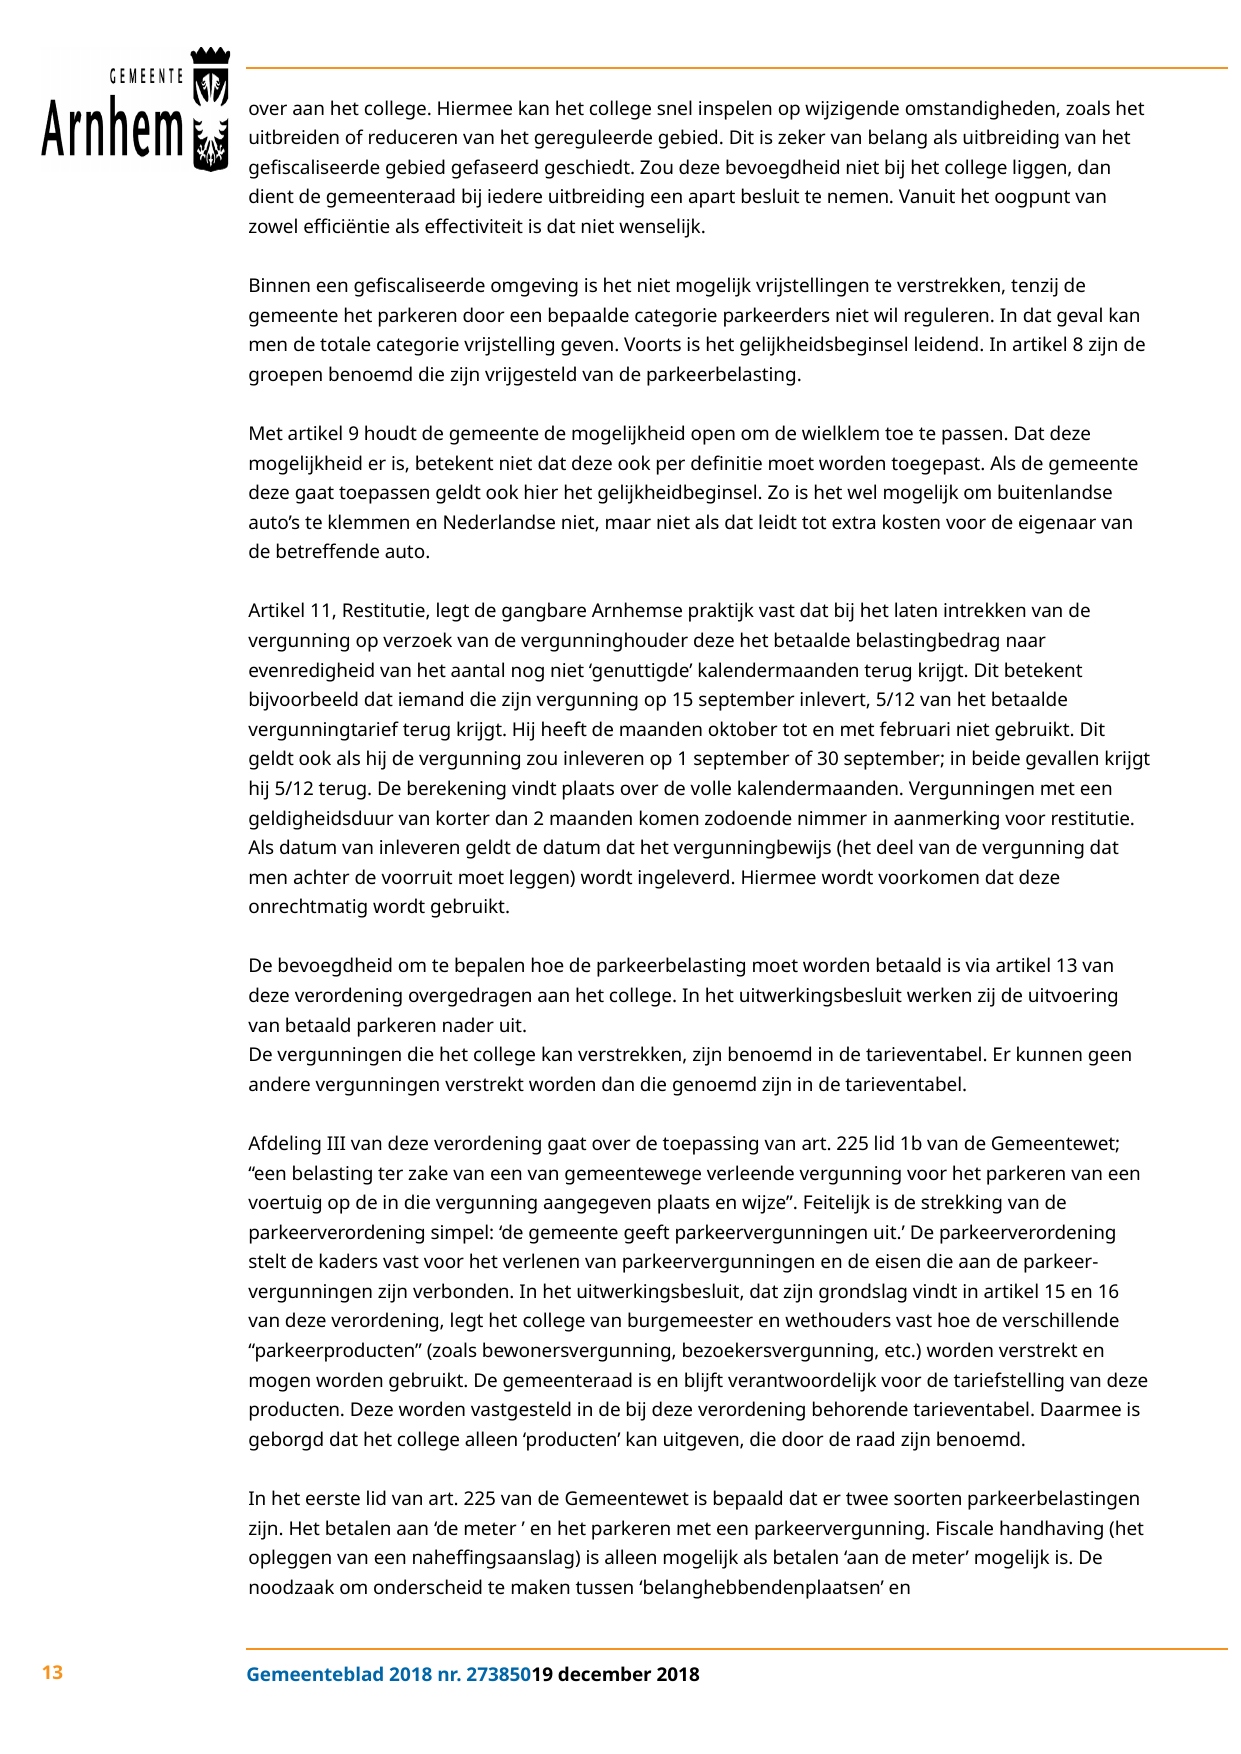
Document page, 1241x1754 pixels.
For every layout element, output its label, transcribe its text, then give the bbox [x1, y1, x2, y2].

text over aan het college. Hiermee kan het college snel inspelen op wijzigende omstandigheden, zoals het uitbreiden of reduceren van het gereguleerde gebied. Dit is zeker van belang als uitbreiding van het gefiscaliseerde gebied gefaseerd geschiedt. Zou deze bevoegdheid niet bij het college liggen, dan dient de gemeenteraad bij iedere uitbreiding een apart besluit te nemen. Vanuit het oogpunt van zowel efficiëntie als effectiviteit is dat niet wenselijk. [248, 95, 1152, 239]
picture [41, 47, 231, 172]
text De bevoegdheid om te bepalen hoe de parkeerbelasting moet worden betaald is via artikel 13 van deze verordening overgedragen aan het college. In het uitwerkingsbesluit werken zij de uitvoering van betaald parkeren nader uit. [248, 953, 1152, 1038]
text Binnen een gefiscaliseerde omgeving is het niet mogelijk vrijstellingen te verstrekken, tenzij de gemeente het parkeren door een bepaalde categorie parkeerders niet wil reguleren. In dat geval kan men de totale categorie vrijstelling geven. Voorts is het gelijkheidsbeginsel leidend. In artikel 8 zijn de groepen benoemd die zijn vrijgesteld van de parkeerbelasting. [248, 272, 1152, 387]
text De vergunningen die het college kan verstrekken, zijn benoemd in de tarieventabel. Er kunnen geen andere vergunningen verstrekt worden dan die genoemd zijn in de tarieventabel. [248, 1041, 1152, 1097]
text Met artikel 9 houdt de gemeente de mogelijkheid open om de wielklem toe te passen. Dat deze mogelijkheid er is, betekent niet dat deze ook per definitie moet worden toegepast. Als de gemeente deze gaat toepassen geldt ook hier het gelijkheidbeginsel. Zo is het wel mogelijk om buitenlandse auto’s te klemmen en Nederlandse niet, maar niet als dat leidt tot extra kosten voor de eigenaar van de betreffende auto. [248, 420, 1152, 564]
text Artikel 11, Restitutie, legt de gangbare Arnhemse praktijk vast dat bij het laten intrekken van de vergunning op verzoek van de vergunninghouder deze het betaalde belastingbedrag naar evenredigheid van het aantal nog niet ‘genuttigde’ kalendermaanden terug krijgt. Dit betekent bijvoorbeeld dat iemand die zijn vergunning op 15 september inlevert, 5/12 van het betaalde vergunningtarief terug krijgt. Hij heeft de maanden oktober tot en met februari niet gebruikt. Dit geldt ook als hij de vergunning zou inleveren op 1 september of 30 september; in beide gevallen krijgt hij 5/12 terug. De berekening vindt plaats over de volle kalendermaanden. Vergunningen met een geldigheidsduur van korter dan 2 maanden komen zodoende nimmer in aanmerking voor restitutie. Als datum van inleveren geldt de datum dat het vergunningbewijs (het deel van de vergunning dat men achter de voorruit moet leggen) wordt ingeleverd. Hiermee wordt voorkomen dat deze onrechtmatig wordt gebruikt. [248, 598, 1152, 919]
text Afdeling III van deze verordening gaat over de toepassing van art. 225 lid 1b van de Gemeentewet; “een belasting ter zake van een van gemeentewege verleende vergunning voor het parkeren van een voertuig op de in die vergunning aangegeven plaats en wijze”. Feitelijk is de strekking van de parkeerverordening simpel: ‘de gemeente geeft parkeervergunningen uit.’ De parkeerverordening stelt de kaders vast voor het verlenen van parkeervergunningen en de eisen die aan de parkeer-vergunningen zijn verbonden. In het uitwerkingsbesluit, dat zijn grondslag vindt in artikel 15 en 16 van deze verordening, legt het college van burgemeester en wethouders vast hoe de verschillende “parkeerproducten” (zoals bewonersvergunning, bezoekersvergunning, etc.) worden verstrekt en mogen worden gebruikt. De gemeenteraad is en blijft verantwoordelijk voor de tariefstelling van deze producten. Deze worden vastgesteld in de bij deze verordening behorende tarieventabel. Daarmee is geborgd dat het college alleen ‘producten’ kan uitgeven, die door de raad zijn benoemd. [248, 1130, 1152, 1452]
text In het eerste lid van art. 225 van de Gemeentewet is bepaald dat er twee soorten parkeerbelastingen zijn. Het betalen aan ‘de meter ’ en het parkeren met een parkeervergunning. Fiscale handhaving (het opleggen van een naheffingsaanslag) is alleen mogelijk als betalen ‘aan de meter’ mogelijk is. De noodzaak om onderscheid te maken tussen ‘belanghebbendenplaatsen’ en [248, 1485, 1152, 1600]
